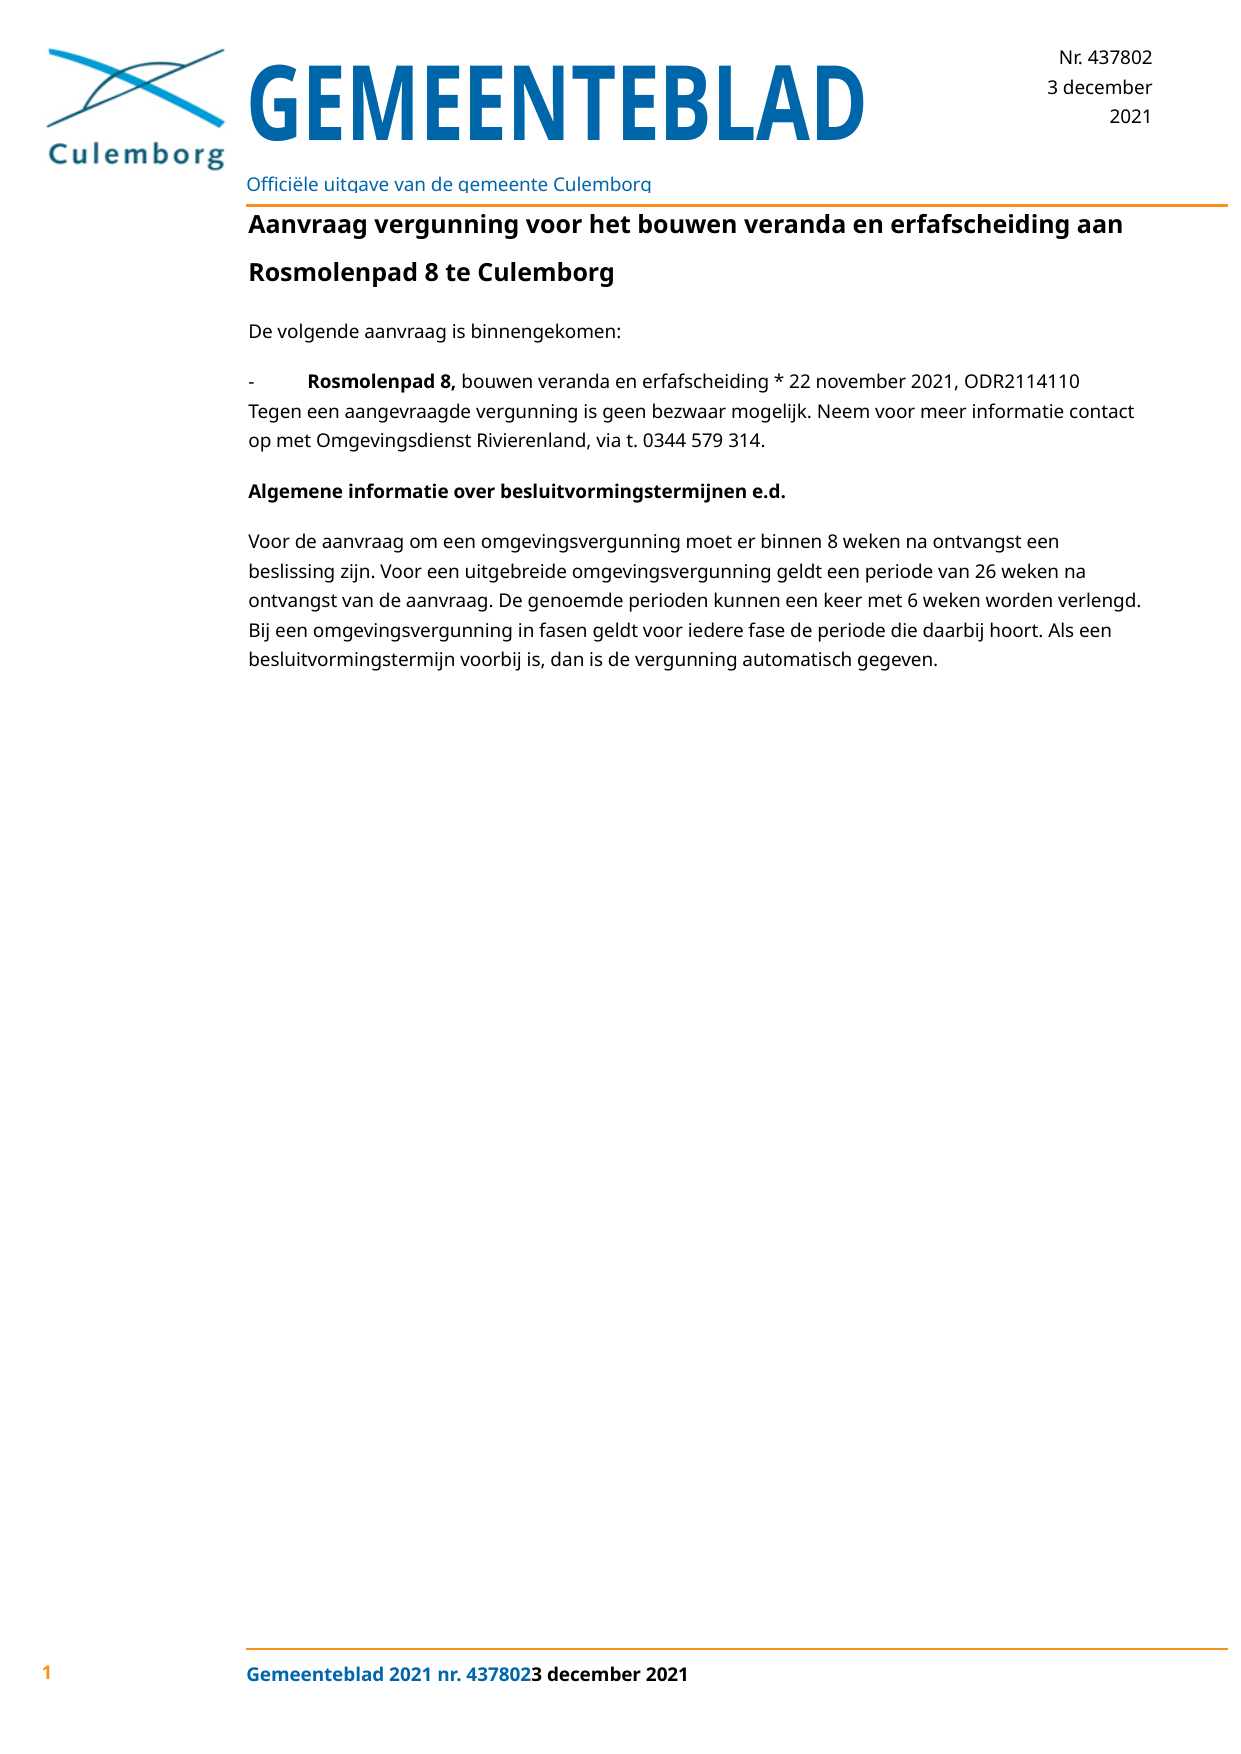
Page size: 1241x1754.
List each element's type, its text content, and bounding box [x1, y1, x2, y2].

text De volgende aanvraag is binnengekomen: [248, 318, 1152, 344]
text Algemene informatie over besluitvormingstermijnen e.d. [248, 478, 1152, 504]
text Tegen een aangevraagde vergunning is geen bezwaar mogelijk. Neem voor meer informatie contact op met Omgevingsdienst Rivierenland, via t. 0344 579 314. [248, 398, 1152, 453]
list Rosmolenpad 8, bouwen veranda en erfafscheiding * 22 november 2021, ODR2114110 [248, 368, 1152, 394]
picture [41, 47, 231, 172]
text Aanvraag vergunning voor het bouwen veranda en erfafscheiding aan Rosmolenpad 8 te Culemborg [248, 207, 1152, 288]
text Voor de aanvraag om een omgevingsvergunning moet er binnen 8 weken na ontvangst een beslissing zijn. Voor een uitgebreide omgevingsvergunning geldt een periode van 26 weken na ontvangst van de aanvraag. De genoemde perioden kunnen een keer met 6 weken worden verlengd. Bij een omgevingsvergunning in fasen geldt voor iedere fase de periode die daarbij hoort. Als een besluitvormingstermijn voorbij is, dan is de vergunning automatisch gegeven. [248, 528, 1152, 672]
